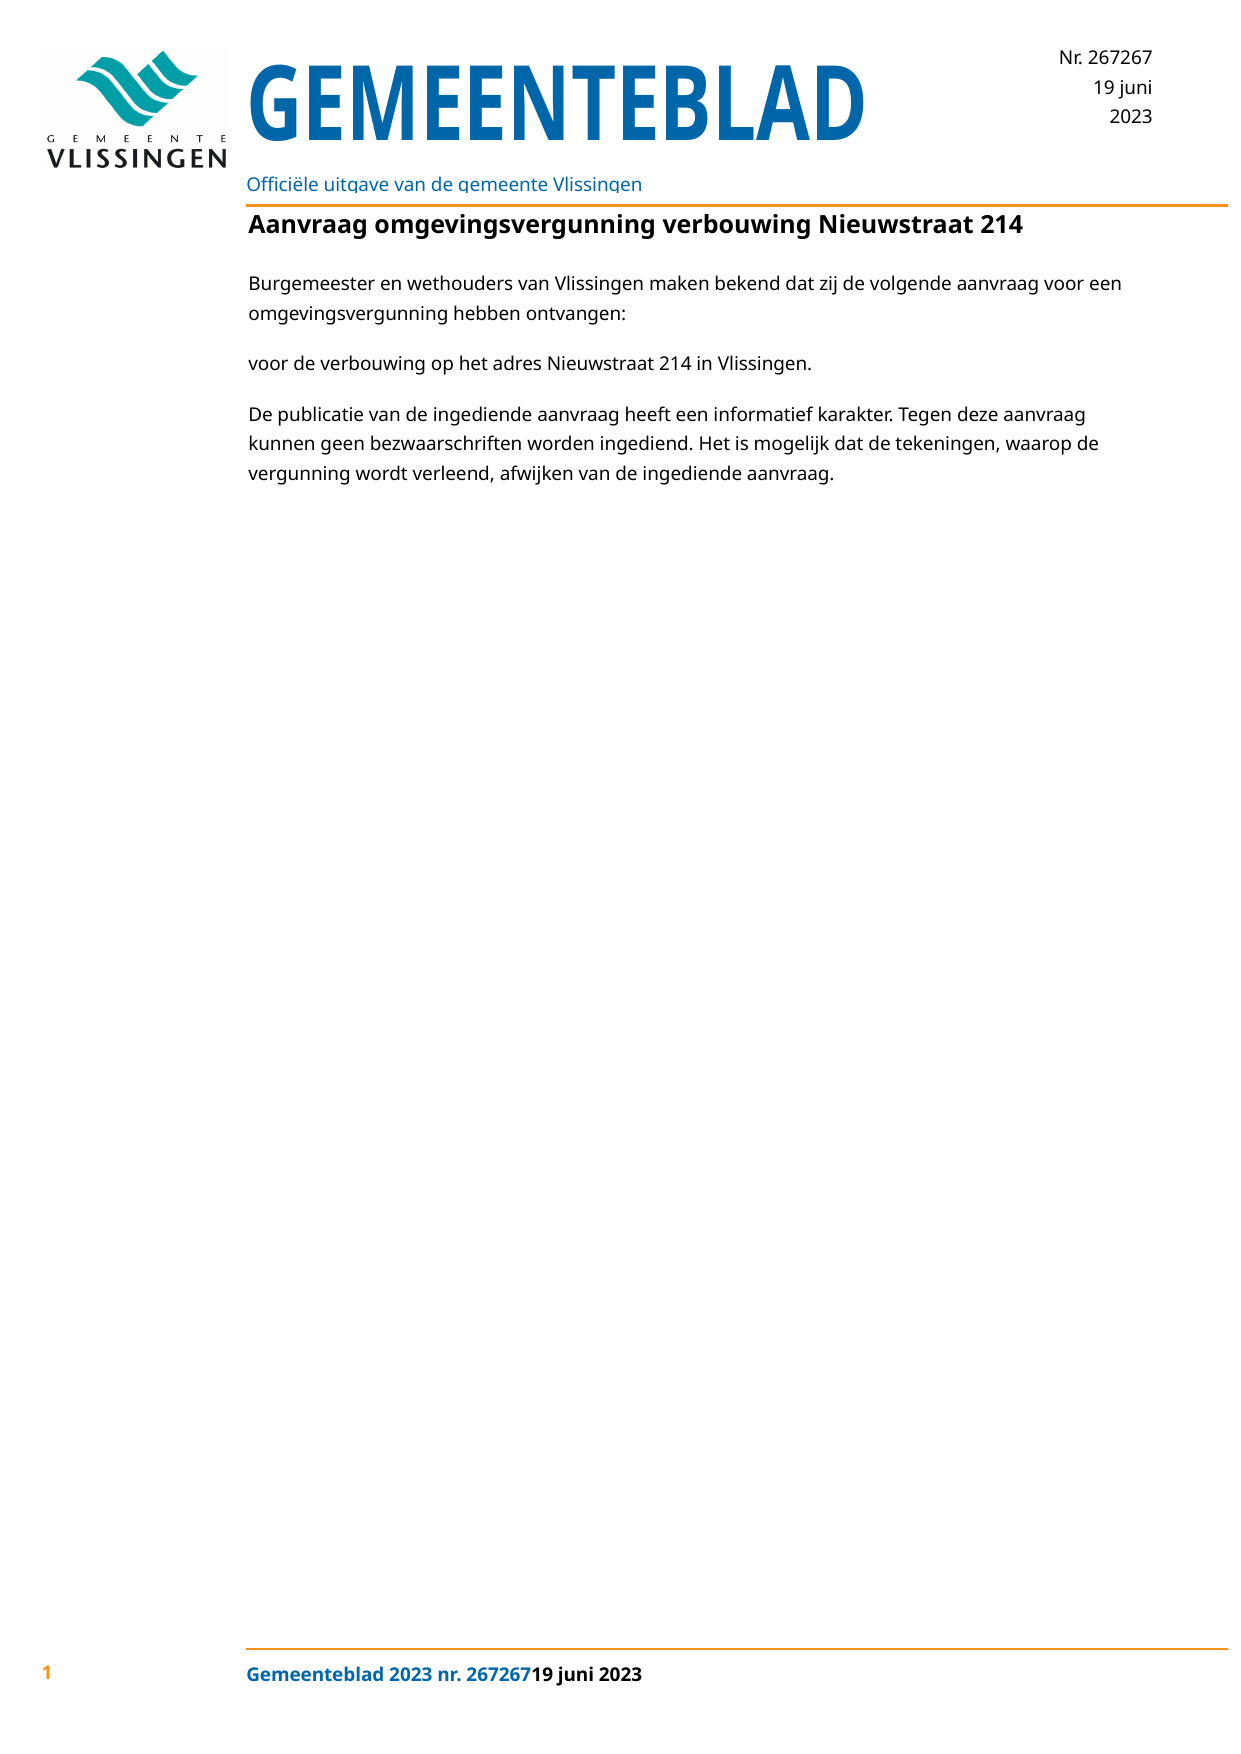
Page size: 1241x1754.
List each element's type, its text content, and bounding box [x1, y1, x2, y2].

text Burgemeester en wethouders van Vlissingen maken bekend dat zij de volgende aanvraag voor een omgevingsvergunning hebben ontvangen: [248, 270, 1152, 326]
text voor de verbouwing op het adres Nieuwstraat 214 in Vlissingen. [248, 350, 1152, 376]
text Aanvraag omgevingsvergunning verbouwing Nieuwstraat 214 [248, 207, 1152, 241]
picture [41, 47, 231, 172]
text De publicatie van de ingediende aanvraag heeft een informatief karakter. Tegen deze aanvraag kunnen geen bezwaarschriften worden ingediend. Het is mogelijk dat de tekeningen, waarop de vergunning wordt verleend, afwijken van de ingediende aanvraag. [248, 401, 1152, 486]
